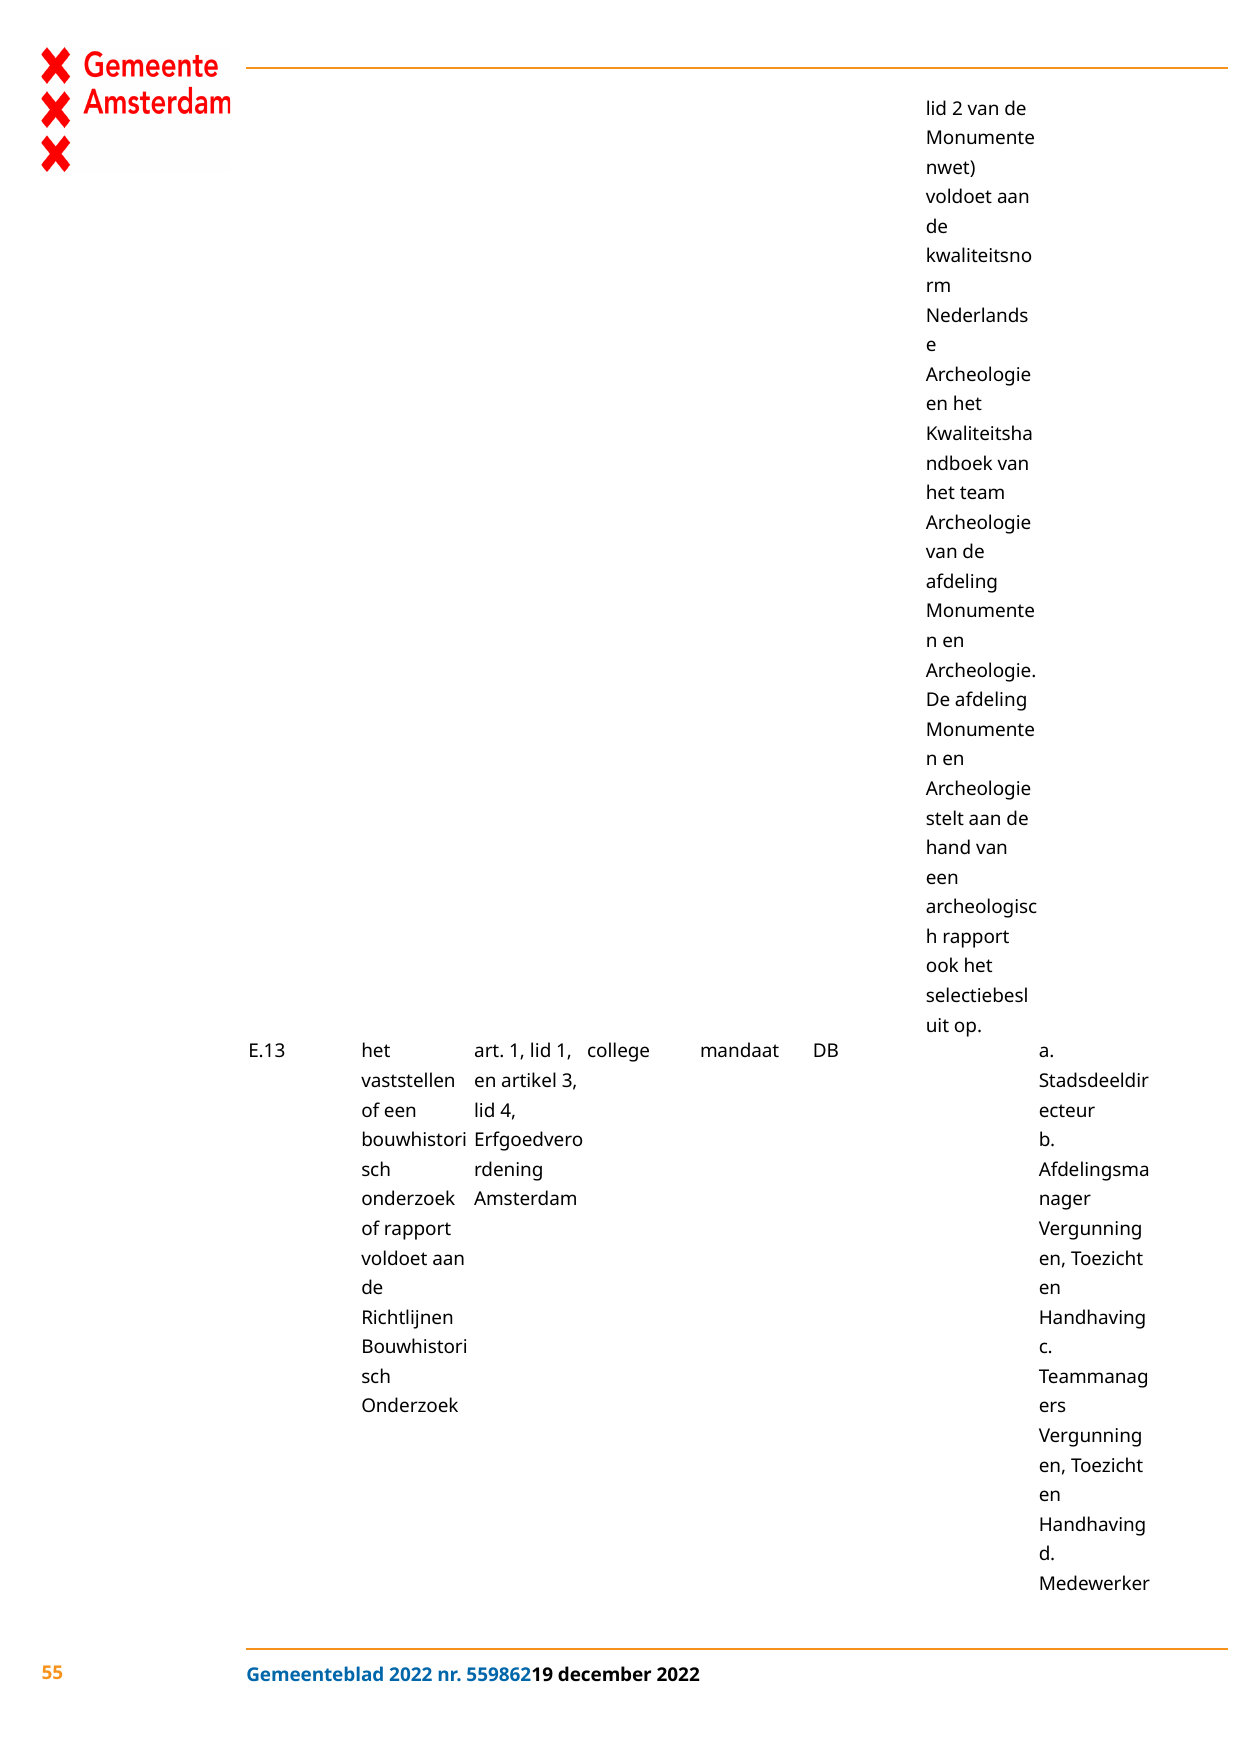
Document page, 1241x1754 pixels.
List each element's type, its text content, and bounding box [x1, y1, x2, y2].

table_cell a. Stadsdeeldirecteur b. Afdelingsmanager Vergunningen, Toezicht en Handhaving c. Teammanagers Vergunningen, Toezicht en Handhaving d. Medewerker [1039, 1038, 1152, 1596]
table_cell [361, 95, 474, 1038]
table_cell [248, 95, 361, 1038]
table_cell E.13 [248, 1038, 361, 1596]
table_cell mandaat [700, 1038, 813, 1596]
table_cell [813, 95, 926, 1038]
table_cell college [587, 1038, 700, 1596]
table_cell DB [813, 1038, 926, 1596]
table_cell [587, 95, 700, 1038]
table_cell [474, 95, 587, 1038]
table_cell het vaststellen of een bouwhistorisch onderzoek of rapport voldoet aan de Richtlijnen Bouwhistorisch Onderzoek [361, 1038, 474, 1596]
table_cell lid 2 van de Monumentenwet) voldoet aan de kwaliteitsnorm Nederlandse Archeologie en het Kwaliteitshandboek van het team Archeologie van de afdeling Monumenten en Archeologie. De afdeling Monumenten en Archeologie stelt aan de hand van een archeologisch rapport ook het selectiebesluit op. [926, 95, 1038, 1038]
picture [41, 47, 231, 172]
table_cell art. 1, lid 1, en artikel 3, lid 4, Erfgoedverordening Amsterdam [474, 1038, 587, 1596]
table_cell [926, 1038, 1038, 1596]
table_cell [700, 95, 813, 1038]
table_cell [1039, 95, 1152, 1038]
